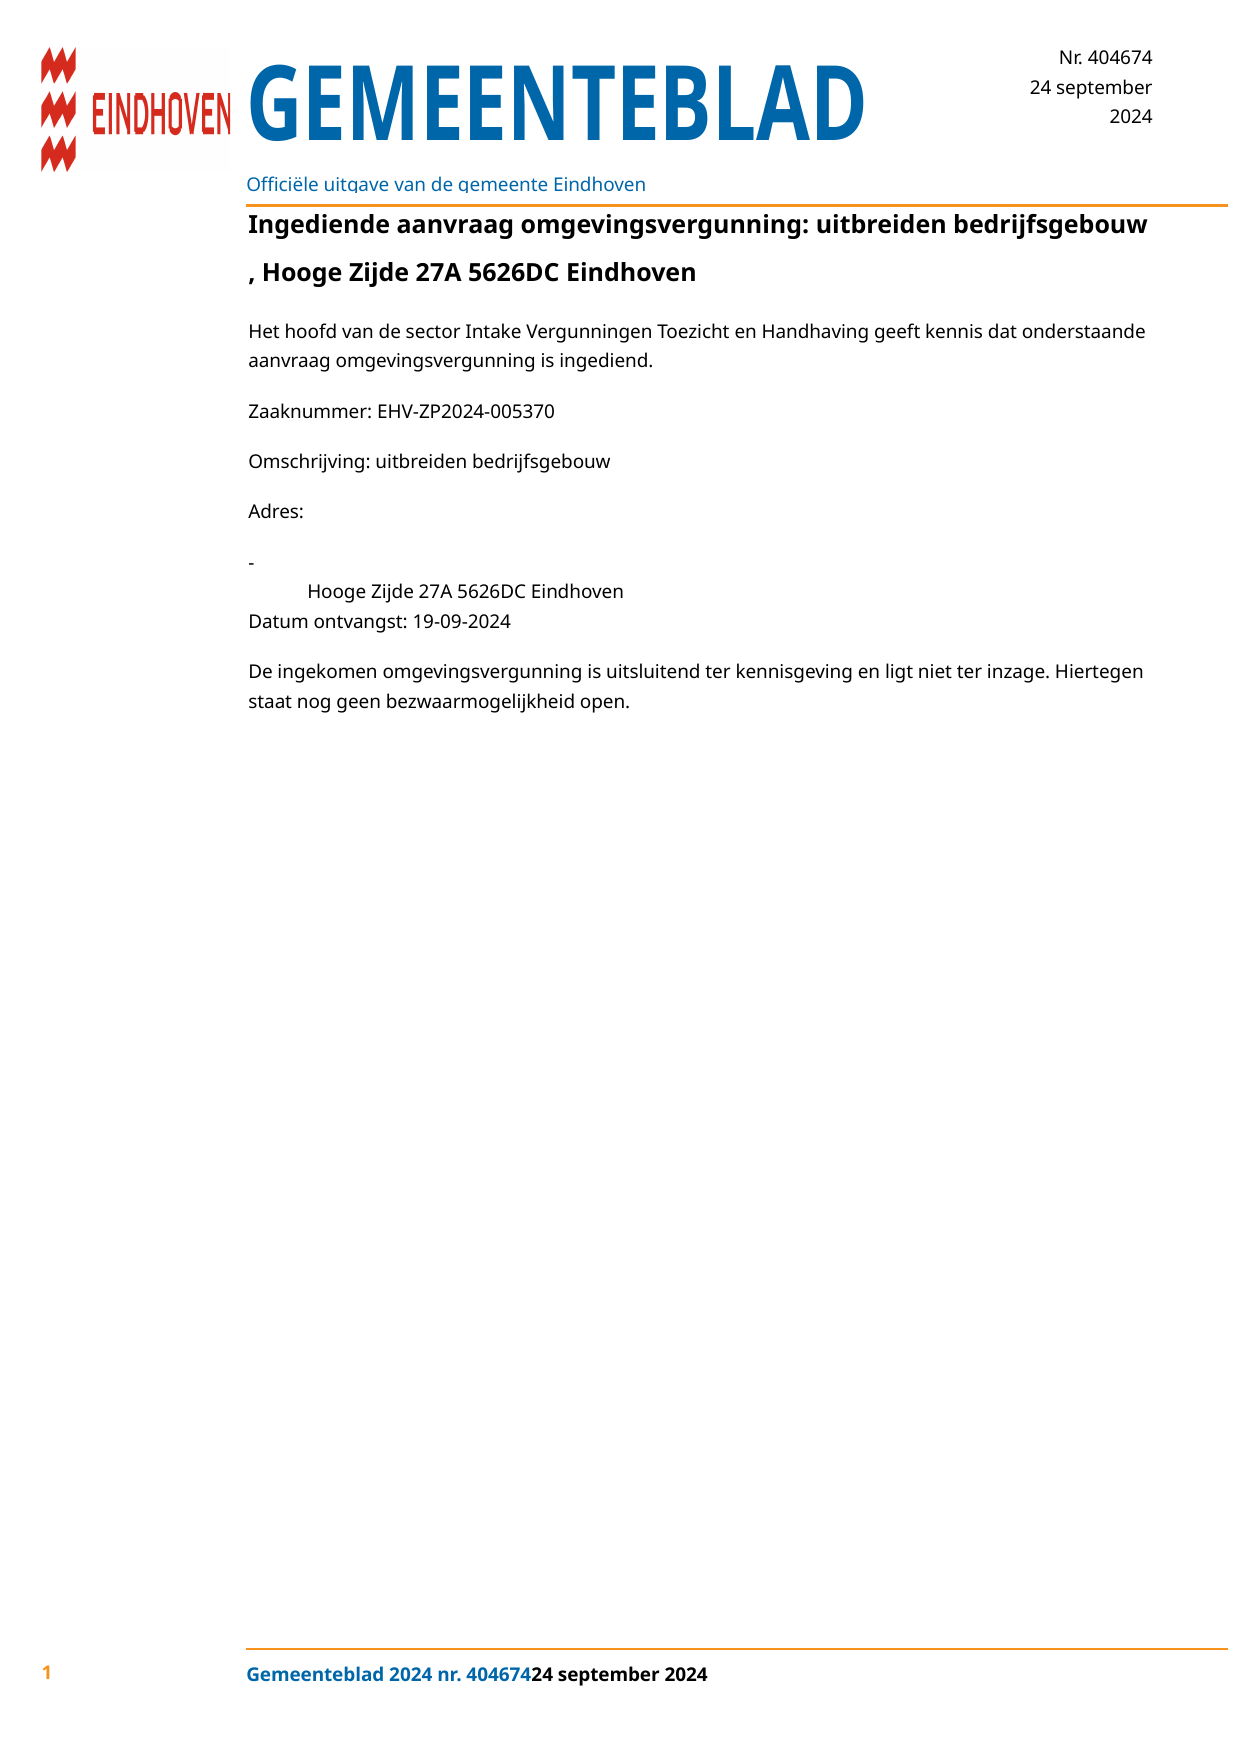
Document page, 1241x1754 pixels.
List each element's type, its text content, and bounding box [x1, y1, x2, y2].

text De ingekomen omgevingsvergunning is uitsluitend ter kennisgeving en ligt niet ter inzage. Hiertegen staat nog geen bezwaarmogelijkheid open. [248, 659, 1152, 714]
text Adres: [248, 499, 1152, 524]
text Ingediende aanvraag omgevingsvergunning: uitbreiden bedrijfsgebouw , Hooge Zijde 27A 5626DC Eindhoven [248, 207, 1152, 288]
text Datum ontvangst: 19-09-2024 [248, 608, 1152, 634]
picture [41, 47, 231, 172]
list Hooge Zijde 27A 5626DC Eindhoven [248, 579, 1152, 604]
text Zaaknummer: EHV-ZP2024-005370 [248, 398, 1152, 424]
text Omschrijving: uitbreiden bedrijfsgebouw [248, 448, 1152, 474]
text Het hoofd van de sector Intake Vergunningen Toezicht en Handhaving geeft kennis dat onderstaande aanvraag omgevingsvergunning is ingediend. [248, 318, 1152, 373]
